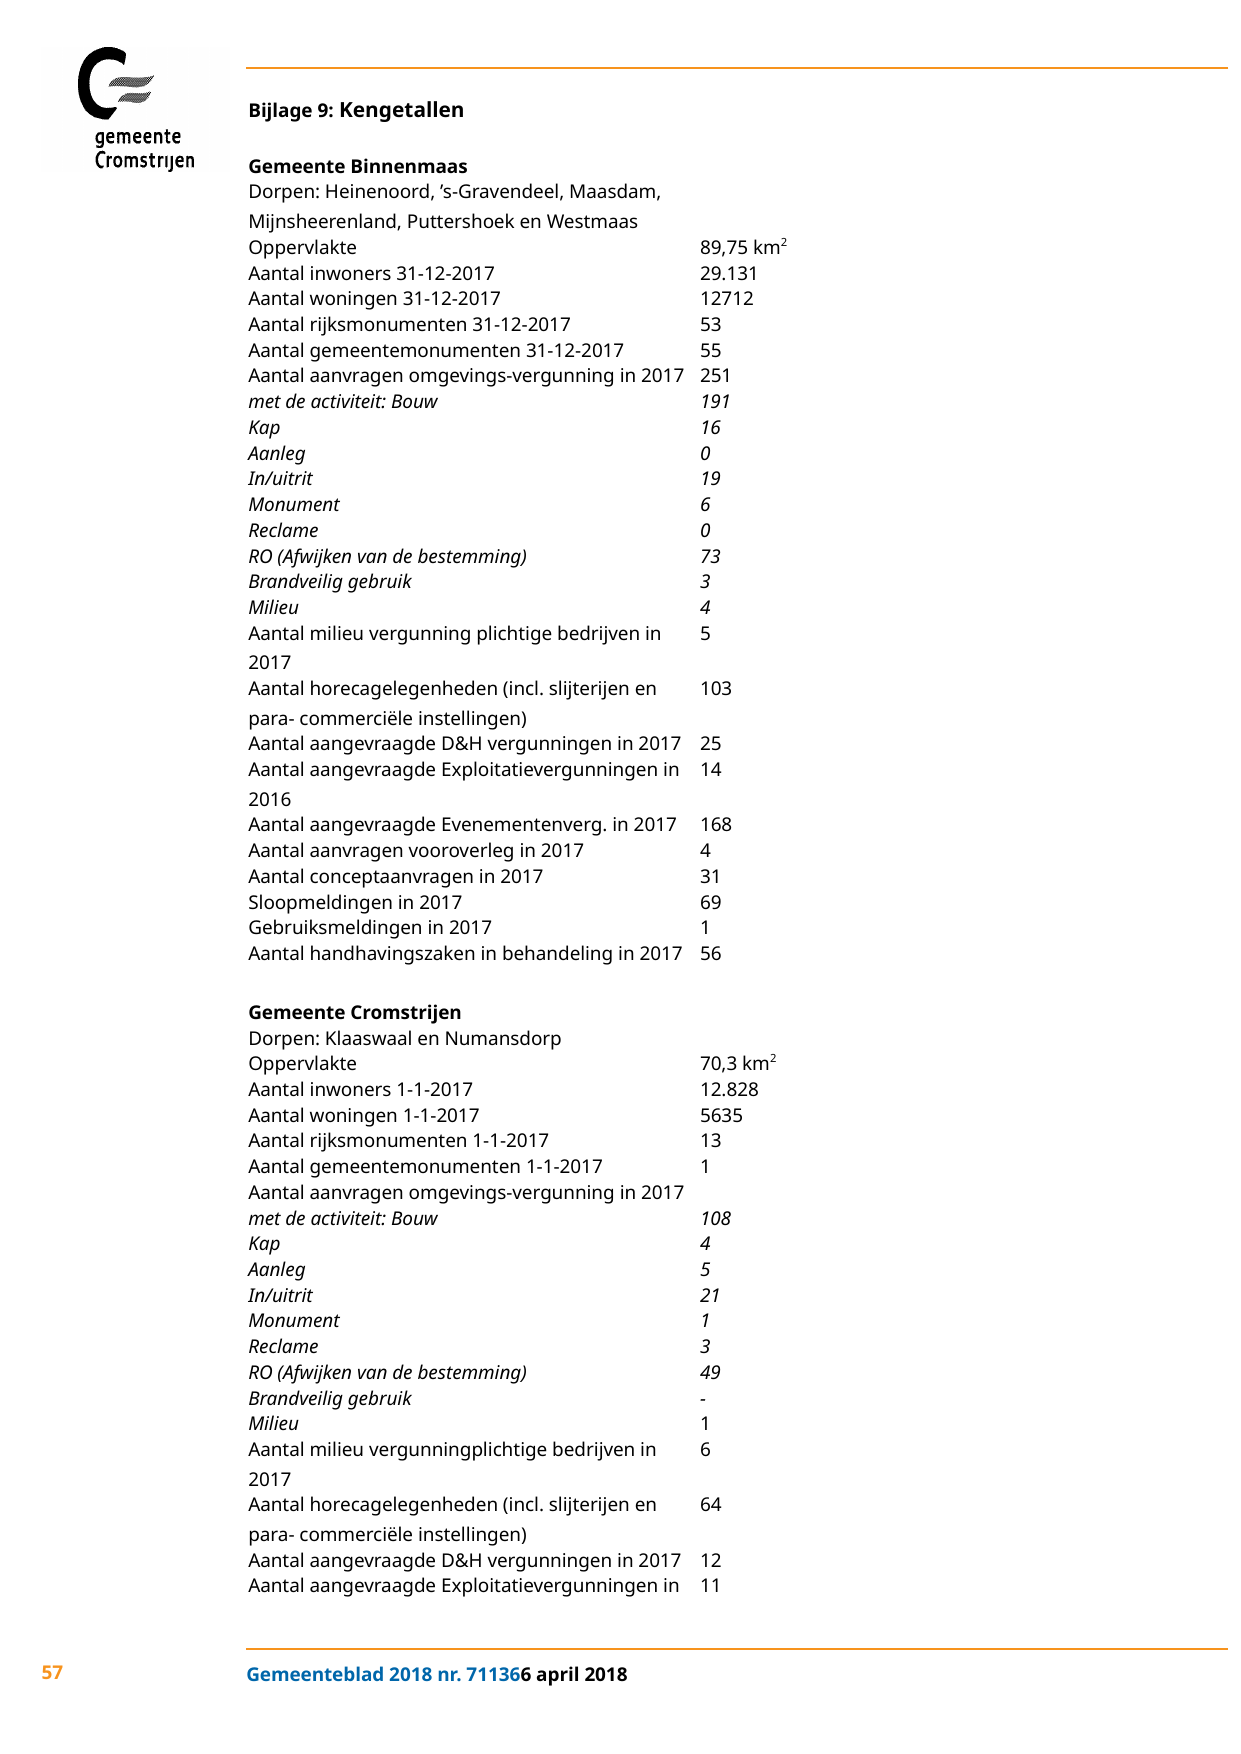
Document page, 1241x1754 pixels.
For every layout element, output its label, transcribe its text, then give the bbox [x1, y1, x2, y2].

table_cell 49 [700, 1359, 1152, 1385]
table_cell 251 [700, 363, 1152, 388]
table_cell 1 [700, 915, 1152, 940]
table_cell Aantal inwoners 1-1-2017 [248, 1076, 700, 1102]
table_cell Aantal handhavingszaken in behandeling in 2017 [248, 940, 700, 966]
table_cell 55 [700, 337, 1152, 363]
table_cell 4 [700, 594, 1152, 620]
table_cell 0 [700, 517, 1152, 543]
table_cell 3 [700, 569, 1152, 594]
table_cell 1 [700, 1411, 1152, 1436]
table_cell 12712 [700, 286, 1152, 311]
table_cell 103 [700, 675, 1152, 731]
table_cell Aanleg [248, 440, 700, 466]
table_cell 13 [700, 1128, 1152, 1153]
table_cell 69 [700, 889, 1152, 914]
table_cell 12 [700, 1547, 1152, 1573]
table_cell 53 [700, 311, 1152, 337]
table_cell RO (Afwijken van de bestemming) [248, 543, 700, 568]
table_cell Monument [248, 1308, 700, 1333]
table_header Gemeente Cromstrijen [248, 999, 700, 1025]
table_cell Aantal aanvragen omgevings-vergunning in 2017 [248, 1179, 700, 1205]
table_cell 168 [700, 812, 1152, 837]
table_cell Aanleg [248, 1256, 700, 1282]
table_cell Monument [248, 491, 700, 517]
table_cell Aantal conceptaanvragen in 2017 [248, 863, 700, 889]
text Bijlage 9: Kengetallen [248, 95, 1152, 123]
table_cell 5 [700, 1256, 1152, 1282]
table_cell Brandveilig gebruik [248, 1385, 700, 1411]
table_cell Kap [248, 414, 700, 440]
table_cell 3 [700, 1334, 1152, 1359]
table_cell Aantal aanvragen vooroverleg in 2017 [248, 838, 700, 863]
table_cell Kap [248, 1231, 700, 1256]
table_cell 11 [700, 1573, 1152, 1598]
table_cell 16 [700, 414, 1152, 440]
table_cell Sloopmeldingen in 2017 [248, 889, 700, 914]
table_cell Aantal horecagelegenheden (incl. slijterijen en para- commerciële instellingen) [248, 675, 700, 731]
table_cell [700, 1179, 1152, 1205]
table_cell Aantal inwoners 31-12-2017 [248, 260, 700, 286]
table_cell 12.828 [700, 1076, 1152, 1102]
table_cell Aantal aangevraagde Exploitatievergunningen in [248, 1573, 700, 1598]
table_cell Aantal aanvragen omgevings-vergunning in 2017 [248, 363, 700, 388]
table_cell 73 [700, 543, 1152, 568]
table_cell RO (Afwijken van de bestemming) [248, 1359, 700, 1385]
table_cell 1 [700, 1153, 1152, 1179]
table_cell 108 [700, 1205, 1152, 1231]
table_cell 191 [700, 389, 1152, 414]
table_header Gemeente Binnenmaas [248, 153, 700, 179]
table_cell 19 [700, 466, 1152, 491]
table_cell 21 [700, 1282, 1152, 1308]
table_cell Aantal milieu vergunning plichtige bedrijven in 2017 [248, 620, 700, 675]
table_cell - [700, 1385, 1152, 1411]
table_cell Brandveilig gebruik [248, 569, 700, 594]
table_cell 5 [700, 620, 1152, 675]
table_cell 6 [700, 491, 1152, 517]
table_cell Aantal woningen 31-12-2017 [248, 286, 700, 311]
table_cell In/uitrit [248, 466, 700, 491]
table_cell Aantal horecagelegenheden (incl. slijterijen en para- commerciële instellingen) [248, 1492, 700, 1547]
table_cell 5635 [700, 1102, 1152, 1128]
table_cell 64 [700, 1492, 1152, 1547]
table_cell 31 [700, 863, 1152, 889]
table_cell 29.131 [700, 260, 1152, 286]
table_cell 4 [700, 838, 1152, 863]
table_cell 6 [700, 1436, 1152, 1492]
table_cell Reclame [248, 517, 700, 543]
table_cell Aantal aangevraagde Evenementenverg. in 2017 [248, 812, 700, 837]
picture [41, 47, 231, 172]
table_cell Milieu [248, 1411, 700, 1436]
table_cell Aantal aangevraagde Exploitatievergunningen in 2016 [248, 756, 700, 812]
table_cell 0 [700, 440, 1152, 466]
table_cell Dorpen: Klaaswaal en Numansdorp [248, 1025, 700, 1050]
table_cell Aantal milieu vergunningplichtige bedrijven in 2017 [248, 1436, 700, 1492]
table_cell 89,75 km2 [700, 234, 1152, 260]
table_cell met de activiteit: Bouw [248, 1205, 700, 1231]
table_cell Aantal rijksmonumenten 31-12-2017 [248, 311, 700, 337]
table_cell 4 [700, 1231, 1152, 1256]
table_cell Milieu [248, 594, 700, 620]
table_cell met de activiteit: Bouw [248, 389, 700, 414]
table_cell Aantal gemeentemonumenten 31-12-2017 [248, 337, 700, 363]
table_cell Aantal gemeentemonumenten 1-1-2017 [248, 1153, 700, 1179]
table_cell Dorpen: Heinenoord, ’s-Gravendeel, Maasdam, Mijnsheerenland, Puttershoek en Westmaas [248, 179, 700, 234]
table_cell Gebruiksmeldingen in 2017 [248, 915, 700, 940]
table_cell Aantal woningen 1-1-2017 [248, 1102, 700, 1128]
table_cell Aantal aangevraagde D&H vergunningen in 2017 [248, 1547, 700, 1573]
table_cell 56 [700, 940, 1152, 966]
table_cell Reclame [248, 1334, 700, 1359]
table_cell Aantal aangevraagde D&H vergunningen in 2017 [248, 731, 700, 756]
table_cell Oppervlakte [248, 234, 700, 260]
table_cell 14 [700, 756, 1152, 812]
table_cell Oppervlakte [248, 1050, 700, 1076]
table_cell In/uitrit [248, 1282, 700, 1308]
table_cell 25 [700, 731, 1152, 756]
table_cell 70,3 km2 [700, 1050, 1152, 1076]
table_cell 1 [700, 1308, 1152, 1333]
table_cell Aantal rijksmonumenten 1-1-2017 [248, 1128, 700, 1153]
